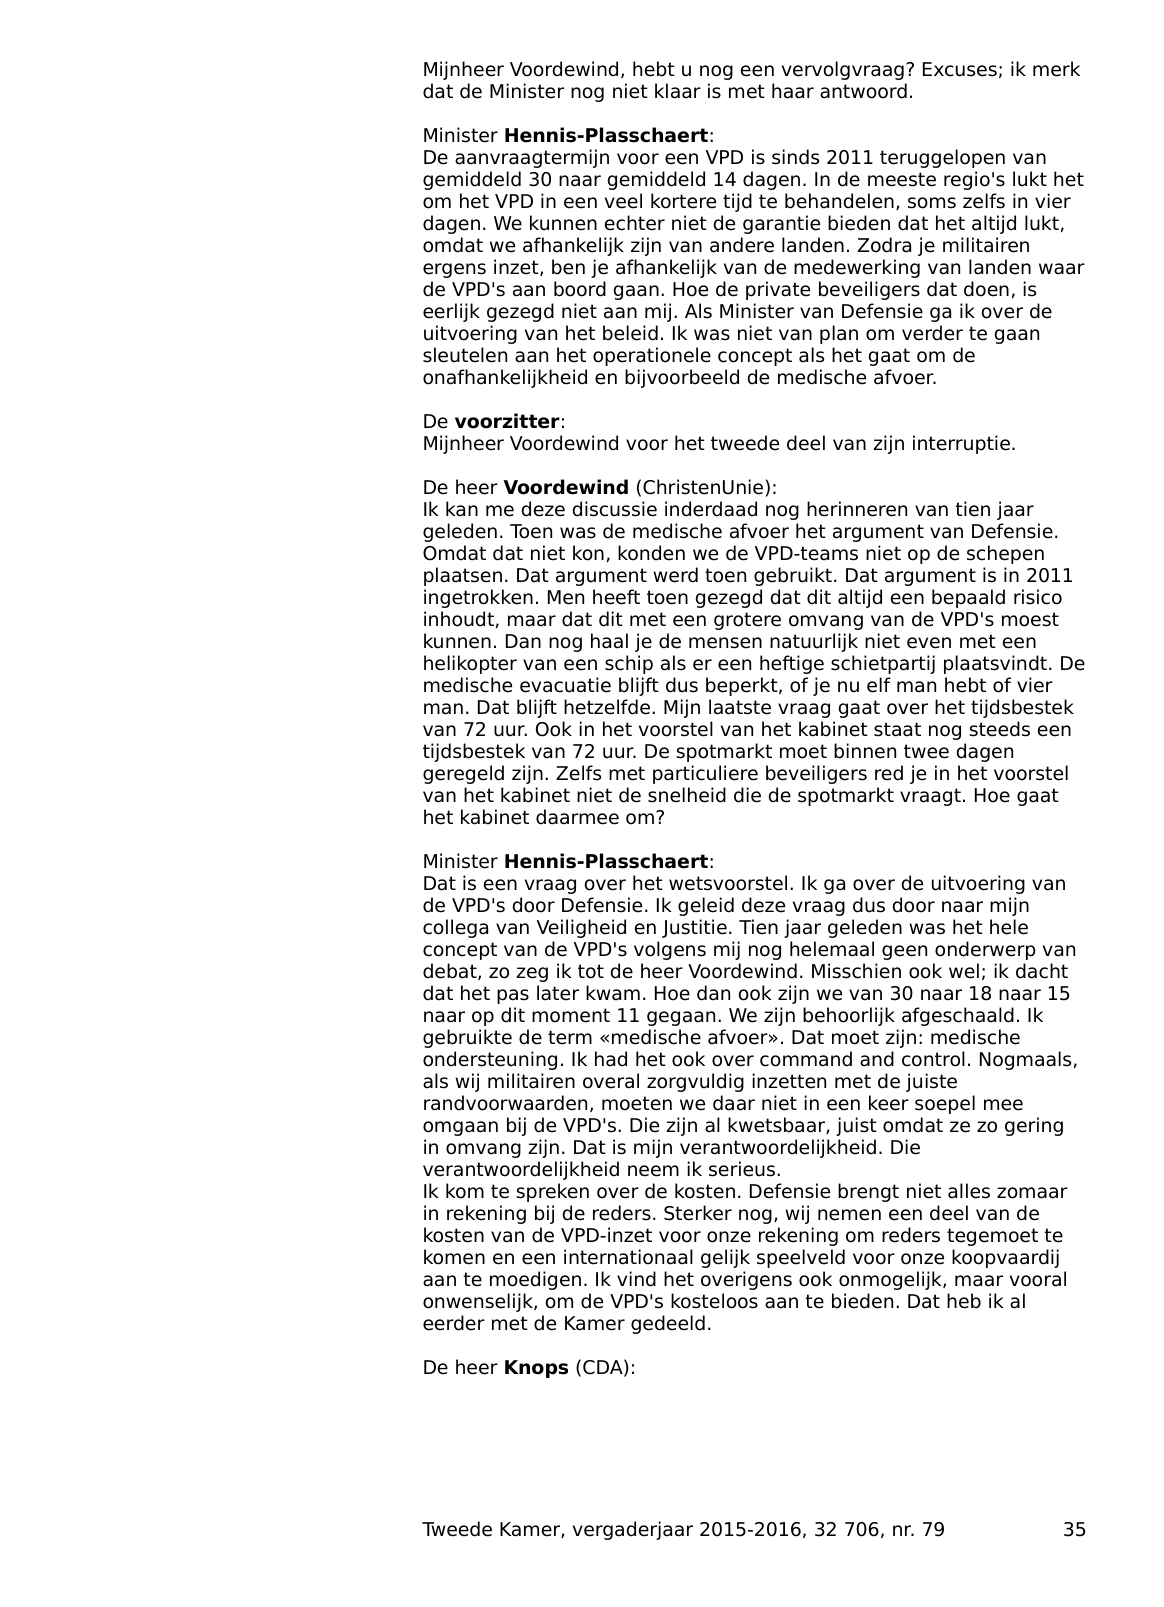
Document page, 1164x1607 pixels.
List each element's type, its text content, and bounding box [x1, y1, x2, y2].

text Dat is een vraag over het wetsvoorstel. Ik ga over de uitvoering van de VPD's door Defensie. Ik geleid deze vraag dus door naar mijn collega van Veiligheid en Justitie. Tien jaar geleden was het hele concept van de VPD's volgens mij nog helemaal geen onderwerp van debat, zo zeg ik tot de heer Voordewind. Misschien ook wel; ik dacht dat het pas later kwam. Hoe dan ook zijn we van 30 naar 18 naar 15 naar op dit moment 11 gegaan. We zijn behoorlijk afgeschaald. Ik gebruikte de term «medische afvoer». Dat moet zijn: medische ondersteuning. Ik had het ook over command and control. Nogmaals, als wij militairen overal zorgvuldig inzetten met de juiste randvoorwaarden, moeten we daar niet in een keer soepel mee omgaan bij de VPD's. Die zijn al kwetsbaar, juist omdat ze zo gering in omvang zijn. Dat is mijn verantwoordelijkheid. Die verantwoordelijkheid neem ik serieus. [422, 873, 1087, 1181]
text Mijnheer Voordewind, hebt u nog een vervolgvraag? Excuses; ik merk dat de Minister nog niet klaar is met haar antwoord. [422, 59, 1087, 103]
text De heer Knops (CDA): [422, 1357, 1087, 1379]
text Mijnheer Voordewind voor het tweede deel van zijn interruptie. [422, 433, 1087, 455]
text Minister Hennis-Plasschaert: [422, 851, 1087, 873]
text De aanvraagtermijn voor een VPD is sinds 2011 teruggelopen van gemiddeld 30 naar gemiddeld 14 dagen. In de meeste regio's lukt het om het VPD in een veel kortere tijd te behandelen, soms zelfs in vier dagen. We kunnen echter niet de garantie bieden dat het altijd lukt, omdat we afhankelijk zijn van andere landen. Zodra je militairen ergens inzet, ben je afhankelijk van de medewerking van landen waar de VPD's aan boord gaan. Hoe de private beveiligers dat doen, is eerlijk gezegd niet aan mij. Als Minister van Defensie ga ik over de uitvoering van het beleid. Ik was niet van plan om verder te gaan sleutelen aan het operationele concept als het gaat om de onafhankelijkheid en bijvoorbeeld de medische afvoer. [422, 147, 1087, 389]
text De heer Voordewind (ChristenUnie): [422, 477, 1087, 499]
text Minister Hennis-Plasschaert: [422, 125, 1087, 147]
text Ik kom te spreken over de kosten. Defensie brengt niet alles zomaar in rekening bij de reders. Sterker nog, wij nemen een deel van de kosten van de VPD-inzet voor onze rekening om reders tegemoet te komen en een internationaal gelijk speelveld voor onze koopvaardij aan te moedigen. Ik vind het overigens ook onmogelijk, maar vooral onwenselijk, om de VPD's kosteloos aan te bieden. Dat heb ik al eerder met de Kamer gedeeld. [422, 1181, 1087, 1335]
text Ik kan me deze discussie inderdaad nog herinneren van tien jaar geleden. Toen was de medische afvoer het argument van Defensie. Omdat dat niet kon, konden we de VPD-teams niet op de schepen plaatsen. Dat argument werd toen gebruikt. Dat argument is in 2011 ingetrokken. Men heeft toen gezegd dat dit altijd een bepaald risico inhoudt, maar dat dit met een grotere omvang van de VPD's moest kunnen. Dan nog haal je de mensen natuurlijk niet even met een helikopter van een schip als er een heftige schietpartij plaatsvindt. De medische evacuatie blijft dus beperkt, of je nu elf man hebt of vier man. Dat blijft hetzelfde. Mijn laatste vraag gaat over het tijdsbestek van 72 uur. Ook in het voorstel van het kabinet staat nog steeds een tijdsbestek van 72 uur. De spotmarkt moet binnen twee dagen geregeld zijn. Zelfs met particuliere beveiligers red je in het voorstel van het kabinet niet de snelheid die de spotmarkt vraagt. Hoe gaat het kabinet daarmee om? [422, 499, 1087, 829]
text De voorzitter: [422, 411, 1087, 433]
